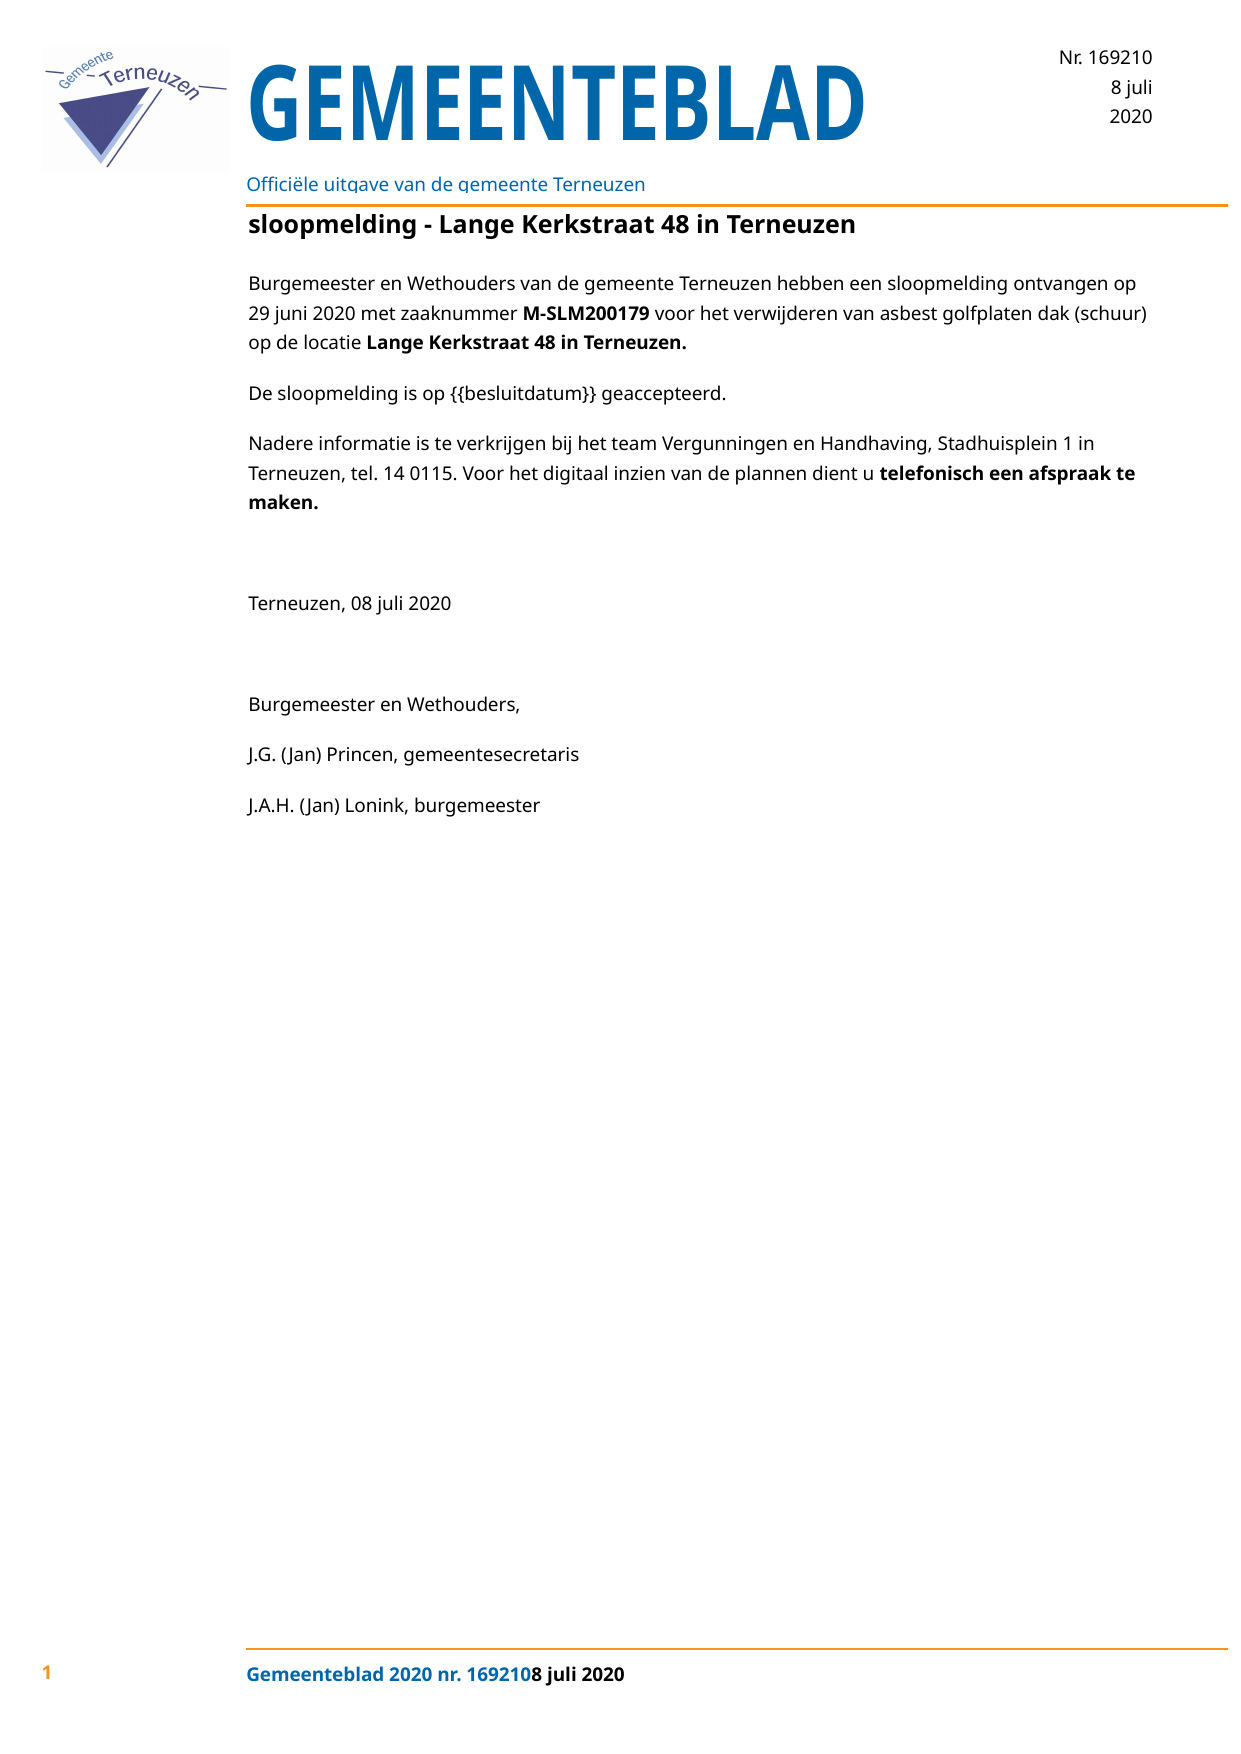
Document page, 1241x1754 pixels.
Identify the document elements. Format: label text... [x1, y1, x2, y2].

text J.G. (Jan) Princen, gemeentesecretaris [248, 742, 1152, 767]
text Nadere informatie is te verkrijgen bij het team Vergunningen en Handhaving, Stadhuisplein 1 in Terneuzen, tel. 14 0115. Voor het digitaal inzien van de plannen dient u telefonisch een afspraak te maken. [248, 430, 1152, 515]
text sloopmelding - Lange Kerkstraat 48 in Terneuzen [248, 207, 1152, 241]
text De sloopmelding is op {{besluitdatum}} geaccepteerd. [248, 380, 1152, 406]
text Burgemeester en Wethouders, [248, 691, 1152, 717]
text Burgemeester en Wethouders van de gemeente Terneuzen hebben een sloopmelding ontvangen op 29 juni 2020 met zaaknummer M-SLM200179 voor het verwijderen van asbest golfplaten dak (schuur) op de locatie Lange Kerkstraat 48 in Terneuzen. [248, 270, 1152, 355]
text J.A.H. (Jan) Lonink, burgemeester [248, 792, 1152, 818]
picture [41, 47, 231, 172]
text Terneuzen, 08 juli 2020 [248, 590, 1152, 616]
